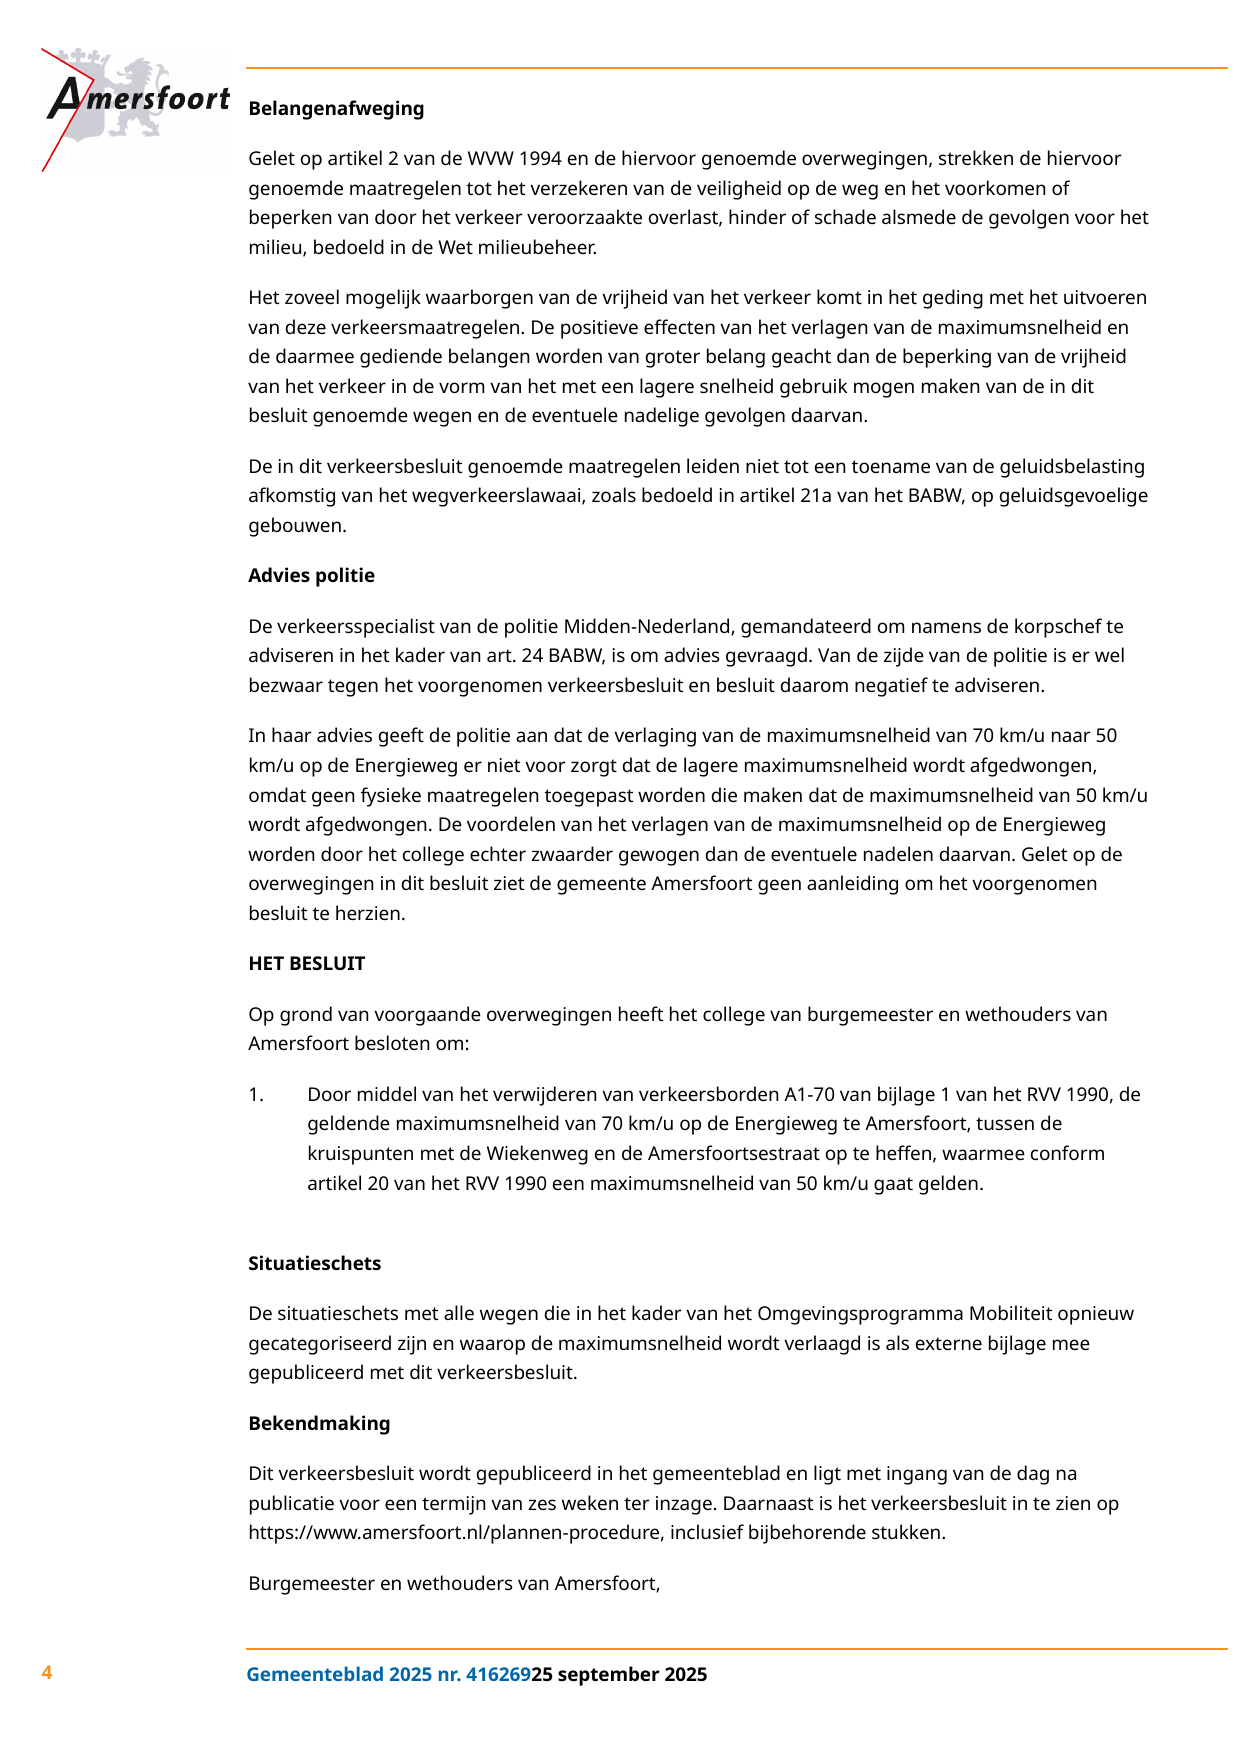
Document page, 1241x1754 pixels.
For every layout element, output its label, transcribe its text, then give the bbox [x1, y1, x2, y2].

text De in dit verkeersbesluit genoemde maatregelen leiden niet tot een toename van de geluidsbelasting afkomstig van het wegverkeerslawaai, zoals bedoeld in artikel 21a van het BABW, op geluidsgevoelige gebouwen. [248, 453, 1152, 538]
list Door middel van het verwijderen van verkeersborden A1-70 van bijlage 1 van het RVV 1990, de geldende maximumsnelheid van 70 km/u op de Energieweg te Amersfoort, tussen de kruispunten met de Wiekenweg en de Amersfoortsestraat op te heffen, waarmee conform artikel 20 van het RVV 1990 een maximumsnelheid van 50 km/u gaat gelden. [248, 1081, 1152, 1196]
text Het zoveel mogelijk waarborgen van de vrijheid van het verkeer komt in het geding met het uitvoeren van deze verkeersmaatregelen. De positieve effecten van het verlagen van de maximumsnelheid en de daarmee gediende belangen worden van groter belang geacht dan de beperking van de vrijheid van het verkeer in de vorm van het met een lagere snelheid gebruik mogen maken van de in dit besluit genoemde wegen en de eventuele nadelige gevolgen daarvan. [248, 284, 1152, 428]
text In haar advies geeft de politie aan dat de verlaging van de maximumsnelheid van 70 km/u naar 50 km/u op de Energieweg er niet voor zorgt dat de lagere maximumsnelheid wordt afgedwongen, omdat geen fysieke maatregelen toegepast worden die maken dat de maximumsnelheid van 50 km/u wordt afgedwongen. De voordelen van het verlagen van de maximumsnelheid op de Energieweg worden door het college echter zwaarder gewogen dan de eventuele nadelen daarvan. Gelet op de overwegingen in dit besluit ziet de gemeente Amersfoort geen aanleiding om het voorgenomen besluit te herzien. [248, 723, 1152, 926]
text Gelet op artikel 2 van de WVW 1994 en de hiervoor genoemde overwegingen, strekken de hiervoor genoemde maatregelen tot het verzekeren van de veiligheid op de weg en het voorkomen of beperken van door het verkeer veroorzaakte overlast, hinder of schade alsmede de gevolgen voor het milieu, bedoeld in de Wet milieubeheer. [248, 145, 1152, 260]
text Op grond van voorgaande overwegingen heeft het college van burgemeester en wethouders van Amersfoort besloten om: [248, 1001, 1152, 1056]
text Belangenafweging [248, 95, 1152, 121]
text HET BESLUIT [248, 951, 1152, 976]
text Dit verkeersbesluit wordt gepubliceerd in het gemeenteblad en ligt met ingang van de dag na publicatie voor een termijn van zes weken ter inzage. Daarnaast is het verkeersbesluit in te zien op https://www.amersfoort.nl/plannen-procedure, inclusief bijbehorende stukken. [248, 1460, 1152, 1545]
text Advies politie [248, 563, 1152, 588]
picture [41, 47, 231, 172]
text Situatieschets [248, 1250, 1152, 1276]
text Bekendmaking [248, 1410, 1152, 1436]
text De situatieschets met alle wegen die in het kader van het Omgevingsprogramma Mobiliteit opnieuw gecategoriseerd zijn en waarop de maximumsnelheid wordt verlaagd is als externe bijlage mee gepubliceerd met dit verkeersbesluit. [248, 1300, 1152, 1385]
text Burgemeester en wethouders van Amersfoort, [248, 1570, 1152, 1596]
text De verkeersspecialist van de politie Midden-Nederland, gemandateerd om namens de korpschef te adviseren in het kader van art. 24 BABW, is om advies gevraagd. Van de zijde van de politie is er wel bezwaar tegen het voorgenomen verkeersbesluit en besluit daarom negatief te adviseren. [248, 613, 1152, 698]
